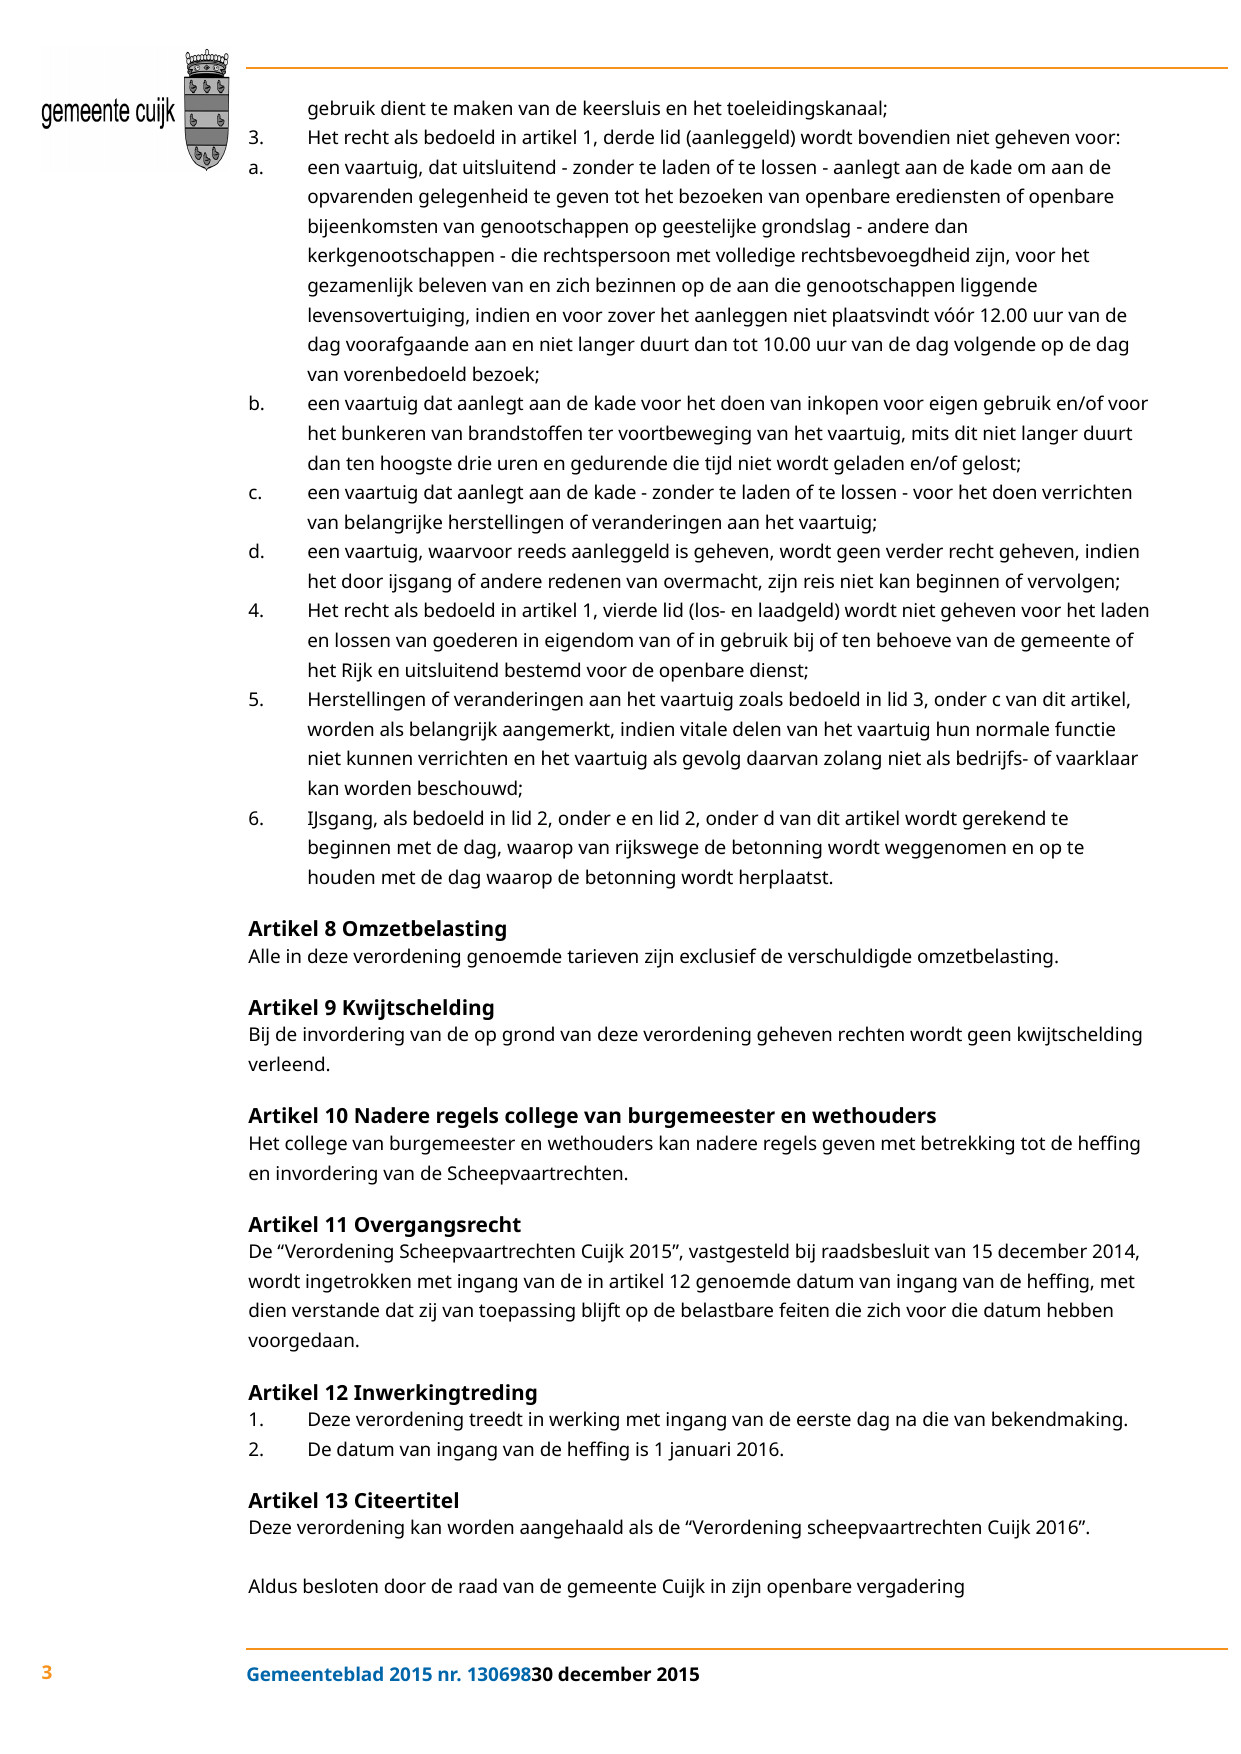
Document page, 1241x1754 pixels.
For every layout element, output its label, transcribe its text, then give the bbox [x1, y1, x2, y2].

text Deze verordening kan worden aangehaald als de “Verordening scheepvaartrechten Cuijk 2016”. [248, 1514, 1152, 1540]
text Het college van burgemeester en wethouders kan nadere regels geven met betrekking tot de heffing en invordering van de Scheepvaartrechten. [248, 1130, 1152, 1185]
list een vaartuig dat aanlegt aan de kade voor het doen van inkopen voor eigen gebruik en/of voor het bunkeren van brandstoffen ter voortbeweging van het vaartuig, mits dit niet langer duurt dan ten hoogste drie uren en gedurende die tijd niet wordt geladen en/of gelost; [248, 391, 1152, 476]
text Artikel 9 Kwijtschelding [248, 993, 1152, 1022]
picture [41, 47, 231, 172]
text Bij de invordering van de op grond van deze verordening geheven rechten wordt geen kwijtschelding verleend. [248, 1022, 1152, 1077]
text Alle in deze verordening genoemde tarieven zijn exclusief de verschuldigde omzetbelasting. [248, 943, 1152, 968]
text Artikel 11 Overgangsrecht [248, 1210, 1152, 1238]
list Het recht als bedoeld in artikel 1, derde lid (aanleggeld) wordt bovendien niet geheven voor: [248, 124, 1152, 150]
text De “Verordening Scheepvaartrechten Cuijk 2015”, vastgesteld bij raadsbesluit van 15 december 2014, wordt ingetrokken met ingang van de in artikel 12 genoemde datum van ingang van de heffing, met dien verstande dat zij van toepassing blijft op de belastbare feiten die zich voor die datum hebben voorgedaan. [248, 1238, 1152, 1353]
list Deze verordening treedt in werking met ingang van de eerste dag na die van bekendmaking. [248, 1406, 1152, 1432]
text Artikel 10 Nadere regels college van burgemeester en wethouders [248, 1102, 1152, 1130]
list Herstellingen of veranderingen aan het vaartuig zoals bedoeld in lid 3, onder c van dit artikel, worden als belangrijk aangemerkt, indien vitale delen van het vaartuig hun normale functie niet kunnen verrichten en het vaartuig als gevolg daarvan zolang niet als bedrijfs- of vaarklaar kan worden beschouwd; [248, 686, 1152, 801]
list een vaartuig dat aanlegt aan de kade - zonder te laden of te lossen - voor het doen verrichten van belangrijke herstellingen of veranderingen aan het vaartuig; [248, 479, 1152, 535]
text Artikel 12 Inwerkingtreding [248, 1378, 1152, 1406]
list een vaartuig, dat uitsluitend - zonder te laden of te lossen - aanlegt aan de kade om aan de opvarenden gelegenheid te geven tot het bezoeken van openbare erediensten of openbare bijeenkomsten van genootschappen op geestelijke grondslag - andere dan kerkgenootschappen - die rechtspersoon met volledige rechtsbevoegdheid zijn, voor het gezamenlijk beleven van en zich bezinnen op de aan die genootschappen liggende levensovertuiging, indien en voor zover het aanleggen niet plaatsvindt vóór 12.00 uur van de dag voorafgaande aan en niet langer duurt dan tot 10.00 uur van de dag volgende op de dag van vorenbedoeld bezoek; [248, 154, 1152, 387]
list IJsgang, als bedoeld in lid 2, onder e en lid 2, onder d van dit artikel wordt gerekend te beginnen met de dag, waarop van rijkswege de betonning wordt weggenomen en op te houden met de dag waarop de betonning wordt herplaatst. [248, 805, 1152, 890]
list gebruik dient te maken van de keersluis en het toeleidingskanaal; [248, 95, 1152, 121]
list een vaartuig, waarvoor reeds aanleggeld is geheven, wordt geen verder recht geheven, indien het door ijsgang of andere redenen van overmacht, zijn reis niet kan beginnen of vervolgen; [248, 538, 1152, 594]
text Artikel 13 Citeertitel [248, 1486, 1152, 1514]
text Aldus besloten door de raad van de gemeente Cuijk in zijn openbare vergadering [248, 1574, 1152, 1599]
list De datum van ingang van de heffing is 1 januari 2016. [248, 1436, 1152, 1461]
text Artikel 8 Omzetbelasting [248, 914, 1152, 943]
list Het recht als bedoeld in artikel 1, vierde lid (los- en laadgeld) wordt niet geheven voor het laden en lossen van goederen in eigendom van of in gebruik bij of ten behoeve van de gemeente of het Rijk en uitsluitend bestemd voor de openbare dienst; [248, 598, 1152, 683]
